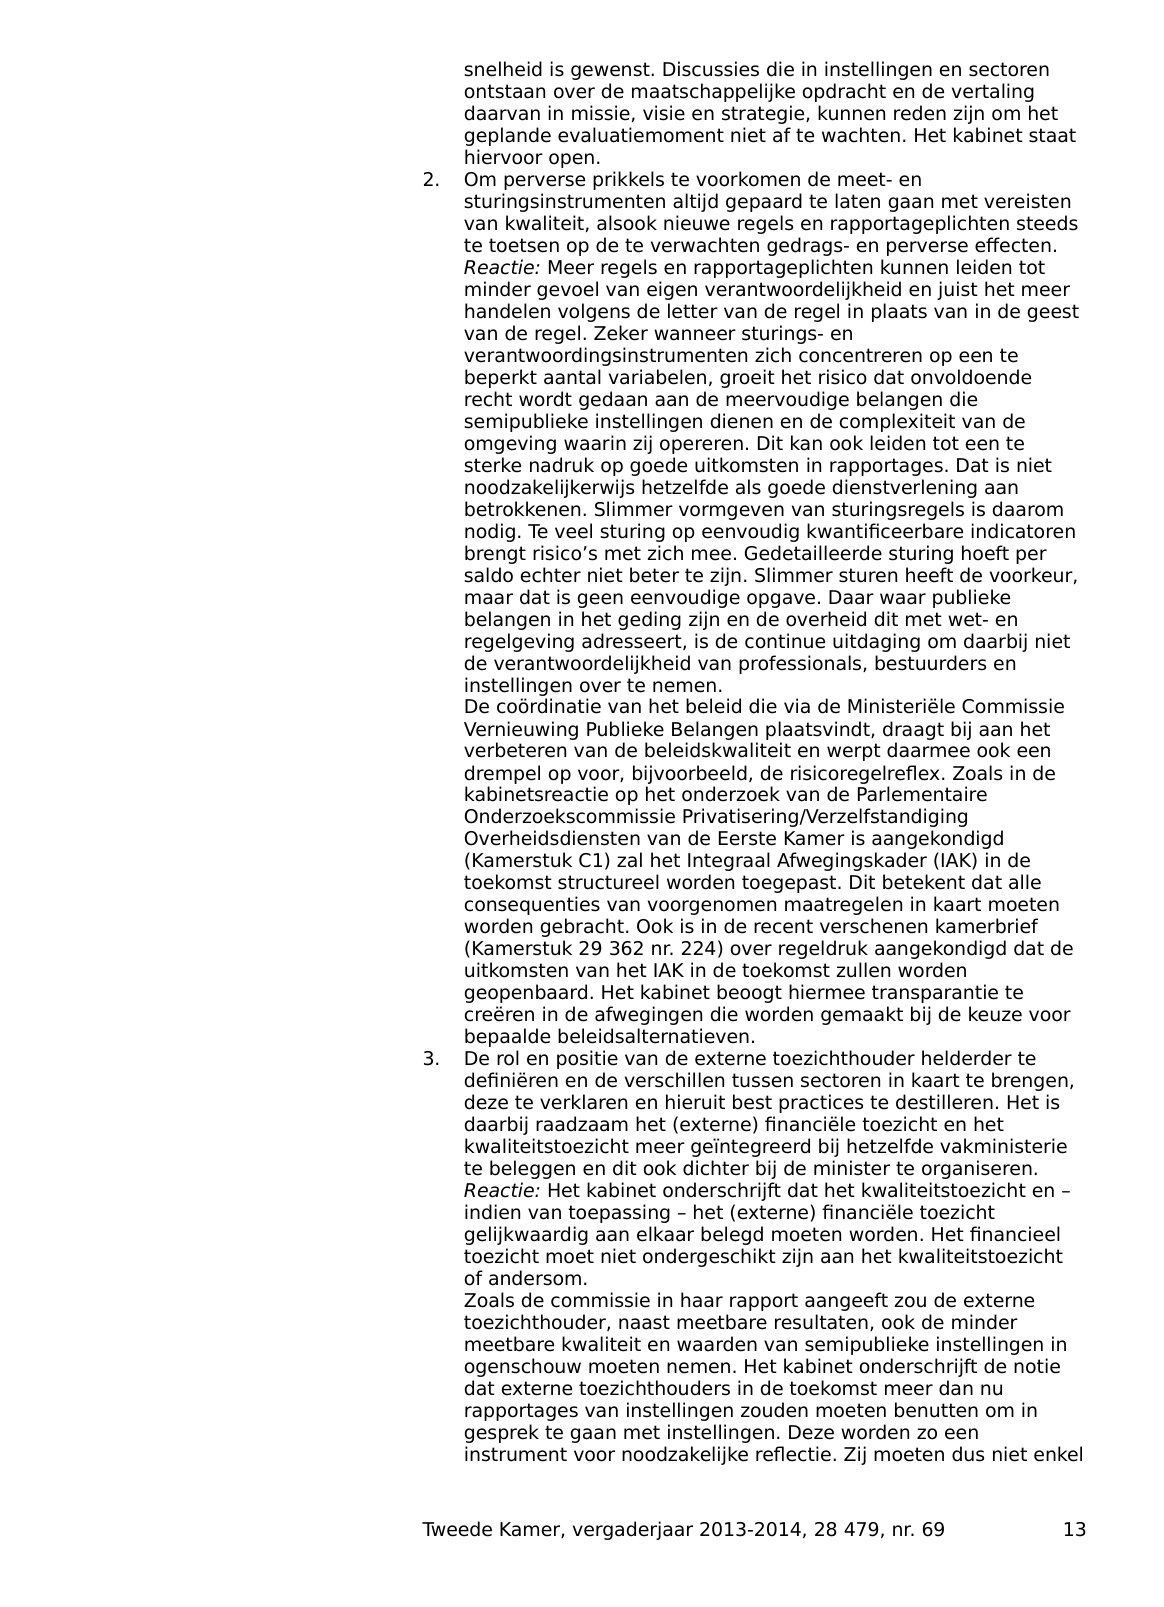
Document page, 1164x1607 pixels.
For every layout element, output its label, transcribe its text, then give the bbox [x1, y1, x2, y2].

text 2. Om perverse prikkels te voorkomen de meet- en sturingsinstrumenten altijd gepaard te laten gaan met vereisten van kwaliteit, alsook nieuwe regels en rapportageplichten steeds te toetsen op de te verwachten gedrags- en perverse effecten. [422, 169, 1087, 257]
text Zoals de commissie in haar rapport aangeeft zou de externe toezichthouder, naast meetbare resultaten, ook de minder meetbare kwaliteit en waarden van semipublieke instellingen in ogenschouw moeten nemen. Het kabinet onderschrijft de notie dat externe toezichthouders in de toekomst meer dan nu rapportages van instellingen zouden moeten benutten om in gesprek te gaan met instellingen. Deze worden zo een instrument voor noodzakelijke reflectie. Zij moeten dus niet enkel [464, 1290, 1087, 1466]
text De coördinatie van het beleid die via de Ministeriële Commissie Vernieuwing Publieke Belangen plaatsvindt, draagt bij aan het verbeteren van de beleidskwaliteit en werpt daarmee ook een drempel op voor, bijvoorbeeld, de risicoregelreflex. Zoals in de kabinetsreactie op het onderzoek van de Parlementaire Onderzoekscommissie Privatisering/Verzelfstandiging Overheidsdiensten van de Eerste Kamer is aangekondigd (Kamerstuk C1) zal het Integraal Afwegingskader (IAK) in de toekomst structureel worden toegepast. Dit betekent dat alle consequenties van voorgenomen maatregelen in kaart moeten worden gebracht. Ook is in de recent verschenen kamerbrief (Kamerstuk 29 362 nr. 224) over regeldruk aangekondigd dat de uitkomsten van het IAK in de toekomst zullen worden geopenbaard. Het kabinet beoogt hiermee transparantie te creëren in de afwegingen die worden gemaakt bij de keuze voor bepaalde beleidsalternatieven. [464, 696, 1087, 1048]
text Reactie: Meer regels en rapportageplichten kunnen leiden tot minder gevoel van eigen verantwoordelijkheid en juist het meer handelen volgens de letter van de regel in plaats van in de geest van de regel. Zeker wanneer sturings- en verantwoordingsinstrumenten zich concentreren op een te beperkt aantal variabelen, groeit het risico dat onvoldoende recht wordt gedaan aan de meervoudige belangen die semipublieke instellingen dienen en de complexiteit van de omgeving waarin zij opereren. Dit kan ook leiden tot een te sterke nadruk op goede uitkomsten in rapportages. Dat is niet noodzakelijkerwijs hetzelfde als goede dienstverlening aan betrokkenen. Slimmer vormgeven van sturingsregels is daarom nodig. Te veel sturing op eenvoudig kwantificeerbare indicatoren brengt risico’s met zich mee. Gedetailleerde sturing hoeft per saldo echter niet beter te zijn. Slimmer sturen heeft de voorkeur, maar dat is geen eenvoudige opgave. Daar waar publieke belangen in het geding zijn en de overheid dit met wet- en regelgeving adresseert, is de continue uitdaging om daarbij niet de verantwoordelijkheid van professionals, bestuurders en instellingen over te nemen. [464, 257, 1087, 696]
text 3. De rol en positie van de externe toezichthouder helderder te definiëren en de verschillen tussen sectoren in kaart te brengen, deze te verklaren en hieruit best practices te destilleren. Het is daarbij raadzaam het (externe) financiële toezicht en het kwaliteitstoezicht meer geïntegreerd bij hetzelfde vakministerie te beleggen en dit ook dichter bij de minister te organiseren. [422, 1048, 1087, 1180]
text snelheid is gewenst. Discussies die in instellingen en sectoren ontstaan over de maatschappelijke opdracht en de vertaling daarvan in missie, visie en strategie, kunnen reden zijn om het geplande evaluatiemoment niet af te wachten. Het kabinet staat hiervoor open. [464, 59, 1087, 169]
text Reactie: Het kabinet onderschrijft dat het kwaliteitstoezicht en – indien van toepassing – het (externe) financiële toezicht gelijkwaardig aan elkaar belegd moeten worden. Het financieel toezicht moet niet ondergeschikt zijn aan het kwaliteitstoezicht of andersom. [464, 1180, 1087, 1290]
